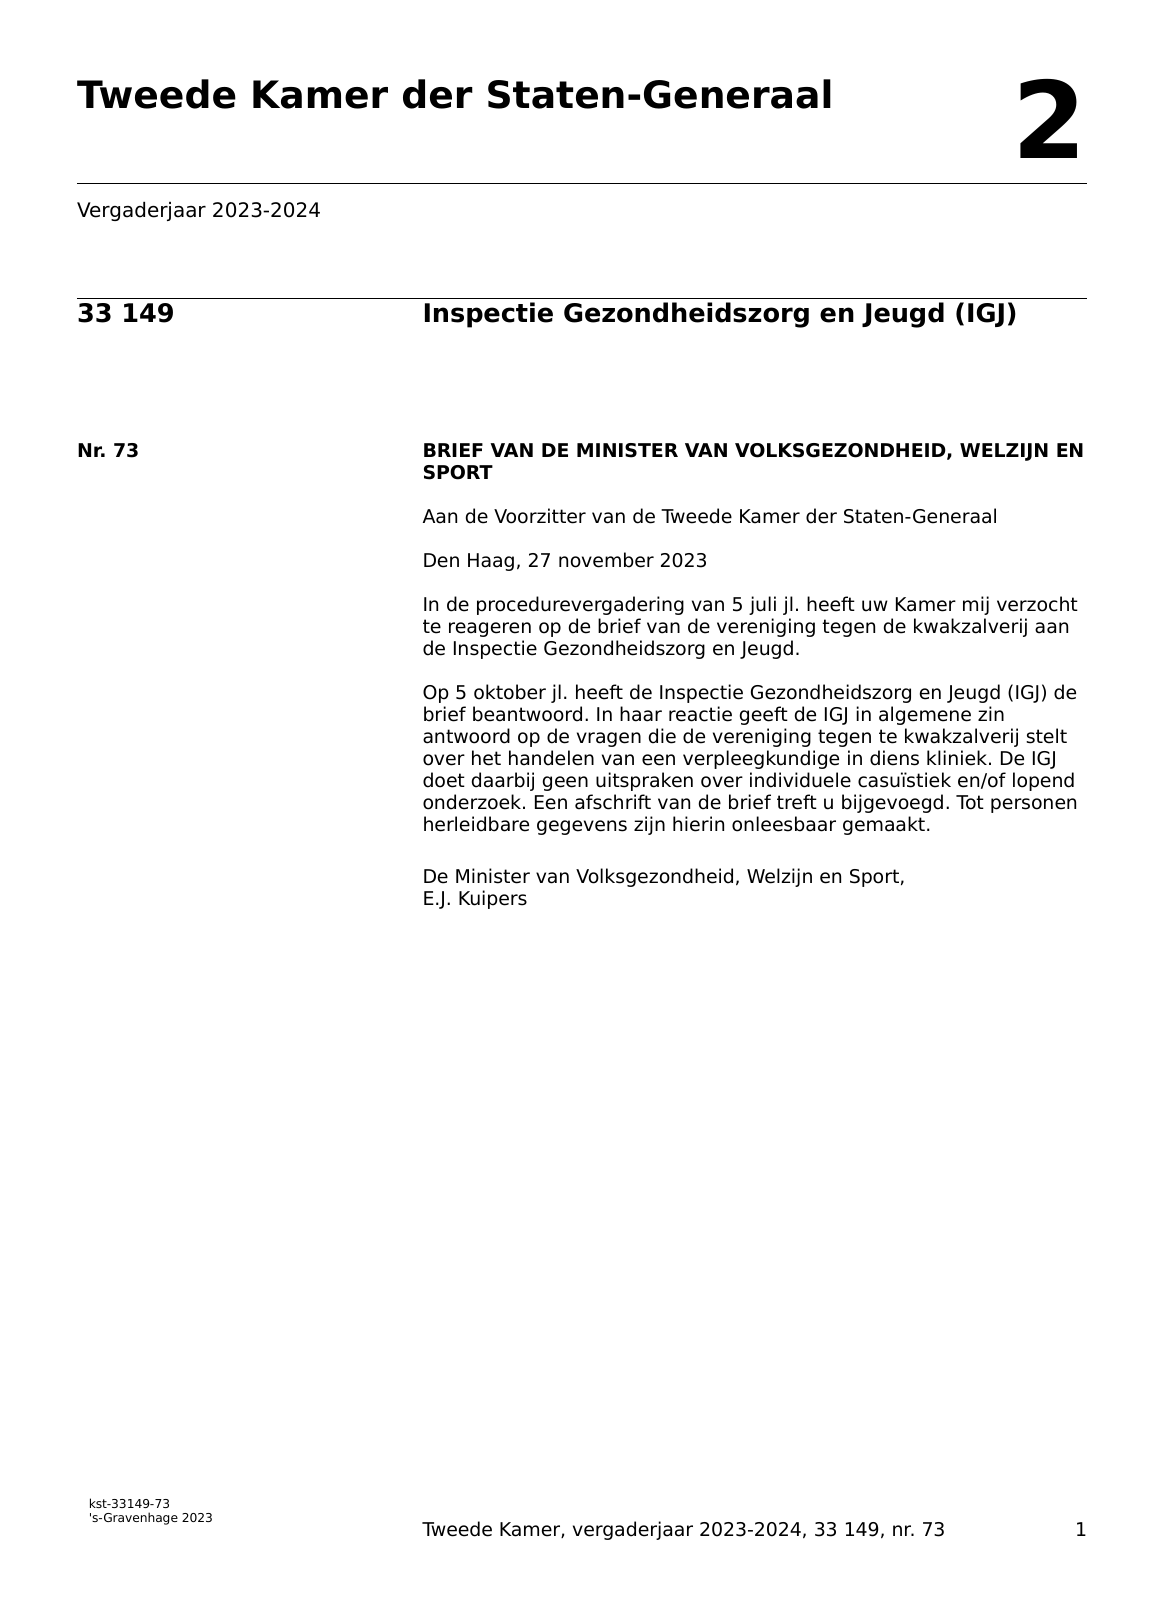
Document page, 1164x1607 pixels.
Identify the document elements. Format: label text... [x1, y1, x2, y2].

text De Minister van Volksgezondheid, Welzijn en Sport, E.J. Kuipers [422, 866, 1087, 910]
text Den Haag, 27 november 2023 [422, 550, 1087, 572]
text 's-Gravenhage 2023 [88, 1511, 323, 1525]
table_header Tweede Kamer der Staten-Generaal [77, 59, 886, 183]
subtitle Nr. 73 BRIEF VAN DE MINISTER VAN VOLKSGEZONDHEID, WELZIJN EN SPORT [77, 440, 1087, 484]
subtitle 33 149 Inspectie Gezondheidszorg en Jeugd (IGJ) [77, 299, 1087, 329]
text kst-33149-73 [88, 1497, 323, 1511]
text Aan de Voorzitter van de Tweede Kamer der Staten-Generaal [422, 506, 1087, 528]
text In de procedurevergadering van 5 juli jl. heeft uw Kamer mij verzocht te reageren op de brief van de vereniging tegen de kwakzalverij aan de Inspectie Gezondheidszorg en Jeugd. [422, 594, 1087, 660]
table_cell Vergaderjaar 2023-2024 [77, 184, 1087, 298]
text Op 5 oktober jl. heeft de Inspectie Gezondheidszorg en Jeugd (IGJ) de brief beantwoord. In haar reactie geeft de IGJ in algemene zin antwoord op de vragen die de vereniging tegen te kwakzalverij stelt over het handelen van een verpleegkundige in diens kliniek. De IGJ doet daarbij geen uitspraken over individuele casuïstiek en/of lopend onderzoek. Een afschrift van de brief treft u bijgevoegd. Tot personen herleidbare gegevens zijn hierin onleesbaar gemaakt. [422, 682, 1087, 836]
table_header 2 [886, 59, 1087, 183]
